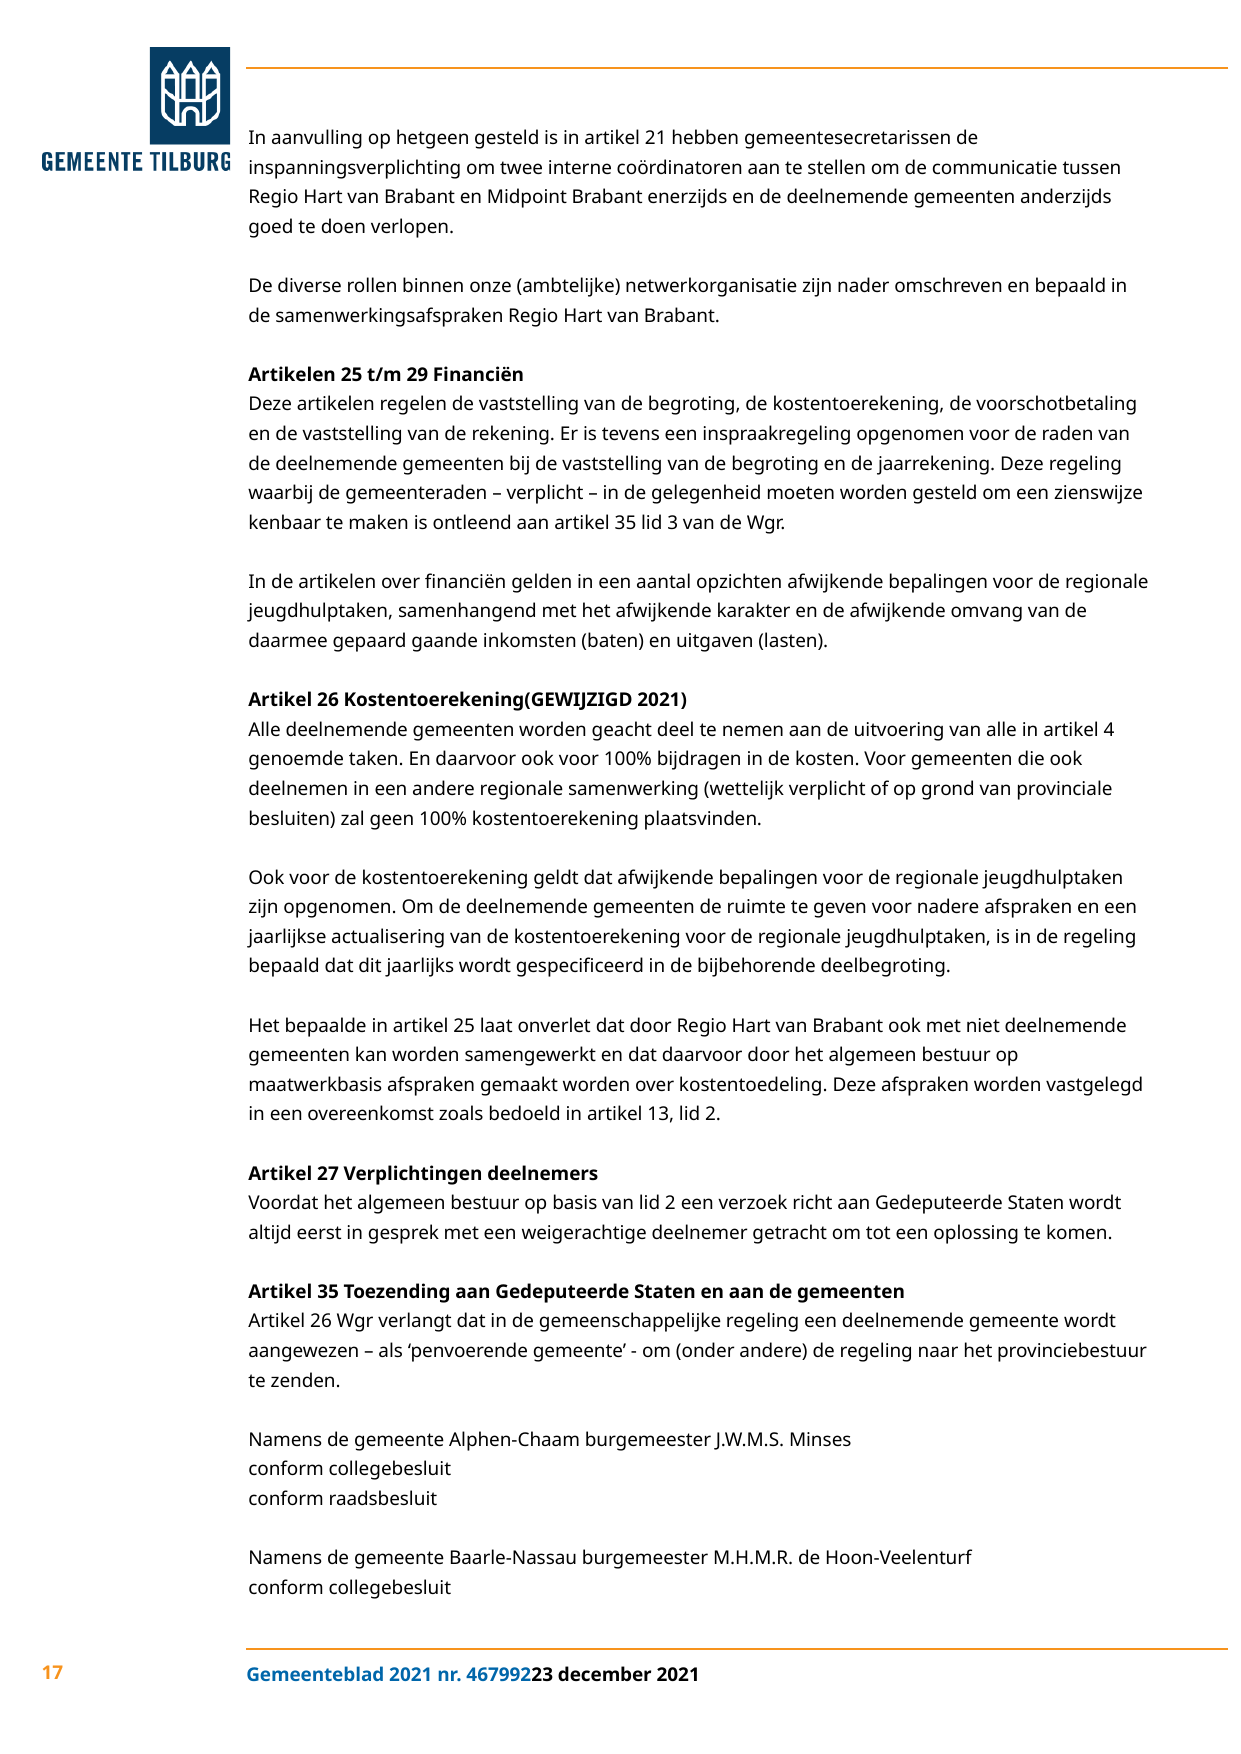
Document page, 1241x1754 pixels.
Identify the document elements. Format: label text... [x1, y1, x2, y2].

text De diverse rollen binnen onze (ambtelijke) netwerkorganisatie zijn nader omschreven en bepaald in de samenwerkingsafspraken Regio Hart van Brabant. [248, 272, 1152, 328]
text Artikel 27 Verplichtingen deelnemers [248, 1160, 1152, 1186]
text Artikel 26 Kostentoerekening(GEWIJZIGD 2021) [248, 686, 1152, 712]
text Voordat het algemeen bestuur op basis van lid 2 een verzoek richt aan Gedeputeerde Staten wordt altijd eerst in gesprek met een weigerachtige deelnemer getracht om tot een oplossing te komen. [248, 1189, 1152, 1245]
text conform collegebesluit [248, 1456, 1152, 1481]
text Namens de gemeente Baarle-Nassau burgemeester M.H.M.R. de Hoon-Veelenturf [248, 1544, 1152, 1570]
text conform raadsbesluit [248, 1485, 1152, 1511]
text In de artikelen over financiën gelden in een aantal opzichten afwijkende bepalingen voor de regionale jeugdhulptaken, samenhangend met het afwijkende karakter en de afwijkende omvang van de daarmee gepaard gaande inkomsten (baten) en uitgaven (lasten). [248, 568, 1152, 653]
text Het bepaalde in artikel 25 laat onverlet dat door Regio Hart van Brabant ook met niet deelnemende gemeenten kan worden samengewerkt en dat daarvoor door het algemeen bestuur op maatwerkbasis afspraken gemaakt worden over kostentoedeling. Deze afspraken worden vastgelegd in een overeenkomst zoals bedoeld in artikel 13, lid 2. [248, 1012, 1152, 1126]
text Ook voor de kostentoerekening geldt dat afwijkende bepalingen voor de regionale jeugdhulptaken zijn opgenomen. Om de deelnemende gemeenten de ruimte te geven voor nadere afspraken en een jaarlijkse actualisering van de kostentoerekening voor de regionale jeugdhulptaken, is in de regeling bepaald dat dit jaarlijks wordt gespecificeerd in de bijbehorende deelbegroting. [248, 864, 1152, 978]
text In aanvulling op hetgeen gesteld is in artikel 21 hebben gemeentesecretarissen de inspanningsverplichting om twee interne coördinatoren aan te stellen om de communicatie tussen Regio Hart van Brabant en Midpoint Brabant enerzijds en de deelnemende gemeenten anderzijds goed te doen verlopen. [248, 124, 1152, 239]
text Deze artikelen regelen de vaststelling van de begroting, de kostentoerekening, de voorschotbetaling en de vaststelling van de rekening. Er is tevens een inspraakregeling opgenomen voor de raden van de deelnemende gemeenten bij de vaststelling van de begroting en de jaarrekening. Deze regeling waarbij de gemeenteraden – verplicht – in de gelegenheid moeten worden gesteld om een zienswijze kenbaar te maken is ontleend aan artikel 35 lid 3 van de Wgr. [248, 391, 1152, 535]
text Artikel 26 Wgr verlangt dat in de gemeenschappelijke regeling een deelnemende gemeente wordt aangewezen – als ‘penvoerende gemeente’ - om (onder andere) de regeling naar het provinciebestuur te zenden. [248, 1308, 1152, 1393]
text Artikelen 25 t/m 29 Financiën [248, 361, 1152, 387]
text Artikel 35 Toezending aan Gedeputeerde Staten en aan de gemeenten [248, 1278, 1152, 1304]
text Namens de gemeente Alphen-Chaam burgemeester J.W.M.S. Minses [248, 1426, 1152, 1452]
text Alle deelnemende gemeenten worden geacht deel te nemen aan de uitvoering van alle in artikel 4 genoemde taken. En daarvoor ook voor 100% bijdragen in de kosten. Voor gemeenten die ook deelnemen in een andere regionale samenwerking (wettelijk verplicht of op grond van provinciale besluiten) zal geen 100% kostentoerekening plaatsvinden. [248, 716, 1152, 831]
picture [41, 47, 231, 172]
text conform collegebesluit [248, 1574, 1152, 1600]
